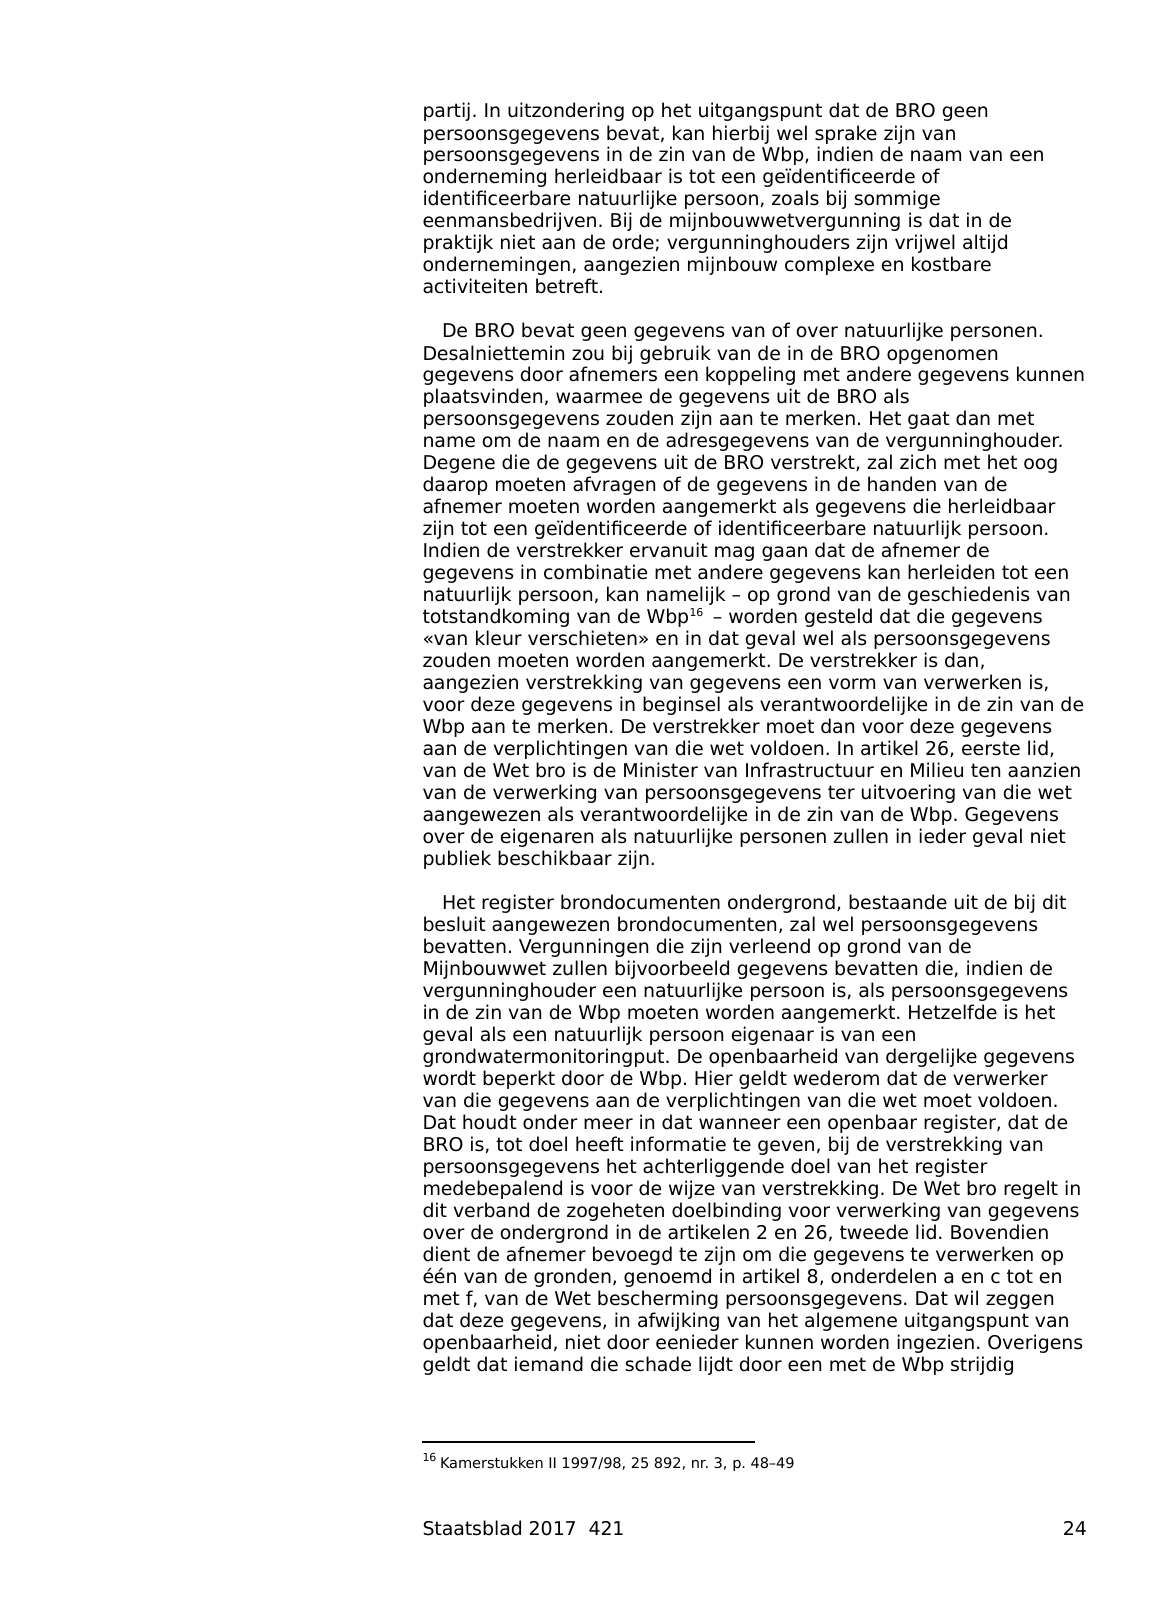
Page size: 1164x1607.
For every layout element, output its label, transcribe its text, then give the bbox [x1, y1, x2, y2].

text Het register brondocumenten ondergrond, bestaande uit de bij dit besluit aangewezen brondocumenten, zal wel persoonsgegevens bevatten. Vergunningen die zijn verleend op grond van de Mijnbouwwet zullen bijvoorbeeld gegevens bevatten die, indien de vergunninghouder een natuurlijke persoon is, als persoonsgegevens in de zin van de Wbp moeten worden aangemerkt. Hetzelfde is het geval als een natuurlijk persoon eigenaar is van een grondwatermonitoringput. De openbaarheid van dergelijke gegevens wordt beperkt door de Wbp. Hier geldt wederom dat de verwerker van die gegevens aan de verplichtingen van die wet moet voldoen. Dat houdt onder meer in dat wanneer een openbaar register, dat de BRO is, tot doel heeft informatie te geven, bij de verstrekking van persoonsgegevens het achterliggende doel van het register medebepalend is voor de wijze van verstrekking. De Wet bro regelt in dit verband de zogeheten doelbinding voor verwerking van gegevens over de ondergrond in de artikelen 2 en 26, tweede lid. Bovendien dient de afnemer bevoegd te zijn om die gegevens te verwerken op één van de gronden, genoemd in artikel 8, onderdelen a en c tot en met f, van de Wet bescherming persoonsgegevens. Dat wil zeggen dat deze gegevens, in afwijking van het algemene uitgangspunt van openbaarheid, niet door eenieder kunnen worden ingezien. Overigens geldt dat iemand die schade lijdt door een met de Wbp strijdig [422, 892, 1087, 1376]
text Kamerstukken II 1997/98, 25 892, nr. 3, p. 48–49 [422, 1451, 1087, 1473]
text partij. In uitzondering op het uitgangspunt dat de BRO geen persoonsgegevens bevat, kan hierbij wel sprake zijn van persoonsgegevens in de zin van de Wbp, indien de naam van een onderneming herleidbaar is tot een geïdentificeerde of identificeerbare natuurlijke persoon, zoals bij sommige eenmansbedrijven. Bij de mijnbouwwetvergunning is dat in de praktijk niet aan de orde; vergunninghouders zijn vrijwel altijd ondernemingen, aangezien mijnbouw complexe en kostbare activiteiten betreft. [422, 100, 1087, 298]
text De BRO bevat geen gegevens van of over natuurlijke personen. Desalniettemin zou bij gebruik van de in de BRO opgenomen gegevens door afnemers een koppeling met andere gegevens kunnen plaatsvinden, waarmee de gegevens uit de BRO als persoonsgegevens zouden zijn aan te merken. Het gaat dan met name om de naam en de adresgegevens van de vergunninghouder. Degene die de gegevens uit de BRO verstrekt, zal zich met het oog daarop moeten afvragen of de gegevens in de handen van de afnemer moeten worden aangemerkt als gegevens die herleidbaar zijn tot een geïdentificeerde of identificeerbare natuurlijk persoon. Indien de verstrekker ervanuit mag gaan dat de afnemer de gegevens in combinatie met andere gegevens kan herleiden tot een natuurlijk persoon, kan namelijk – op grond van de geschiedenis van totstandkoming van de Wbp – worden gesteld dat die gegevens «van kleur verschieten» en in dat geval wel als persoonsgegevens zouden moeten worden aangemerkt. De verstrekker is dan, aangezien verstrekking van gegevens een vorm van verwerken is, voor deze gegevens in beginsel als verantwoordelijke in de zin van de Wbp aan te merken. De verstrekker moet dan voor deze gegevens aan de verplichtingen van die wet voldoen. In artikel 26, eerste lid, van de Wet bro is de Minister van Infrastructuur en Milieu ten aanzien van de verwerking van persoonsgegevens ter uitvoering van die wet aangewezen als verantwoordelijke in de zin van de Wbp. Gegevens over de eigenaren als natuurlijke personen zullen in ieder geval niet publiek beschikbaar zijn. [422, 320, 1087, 870]
